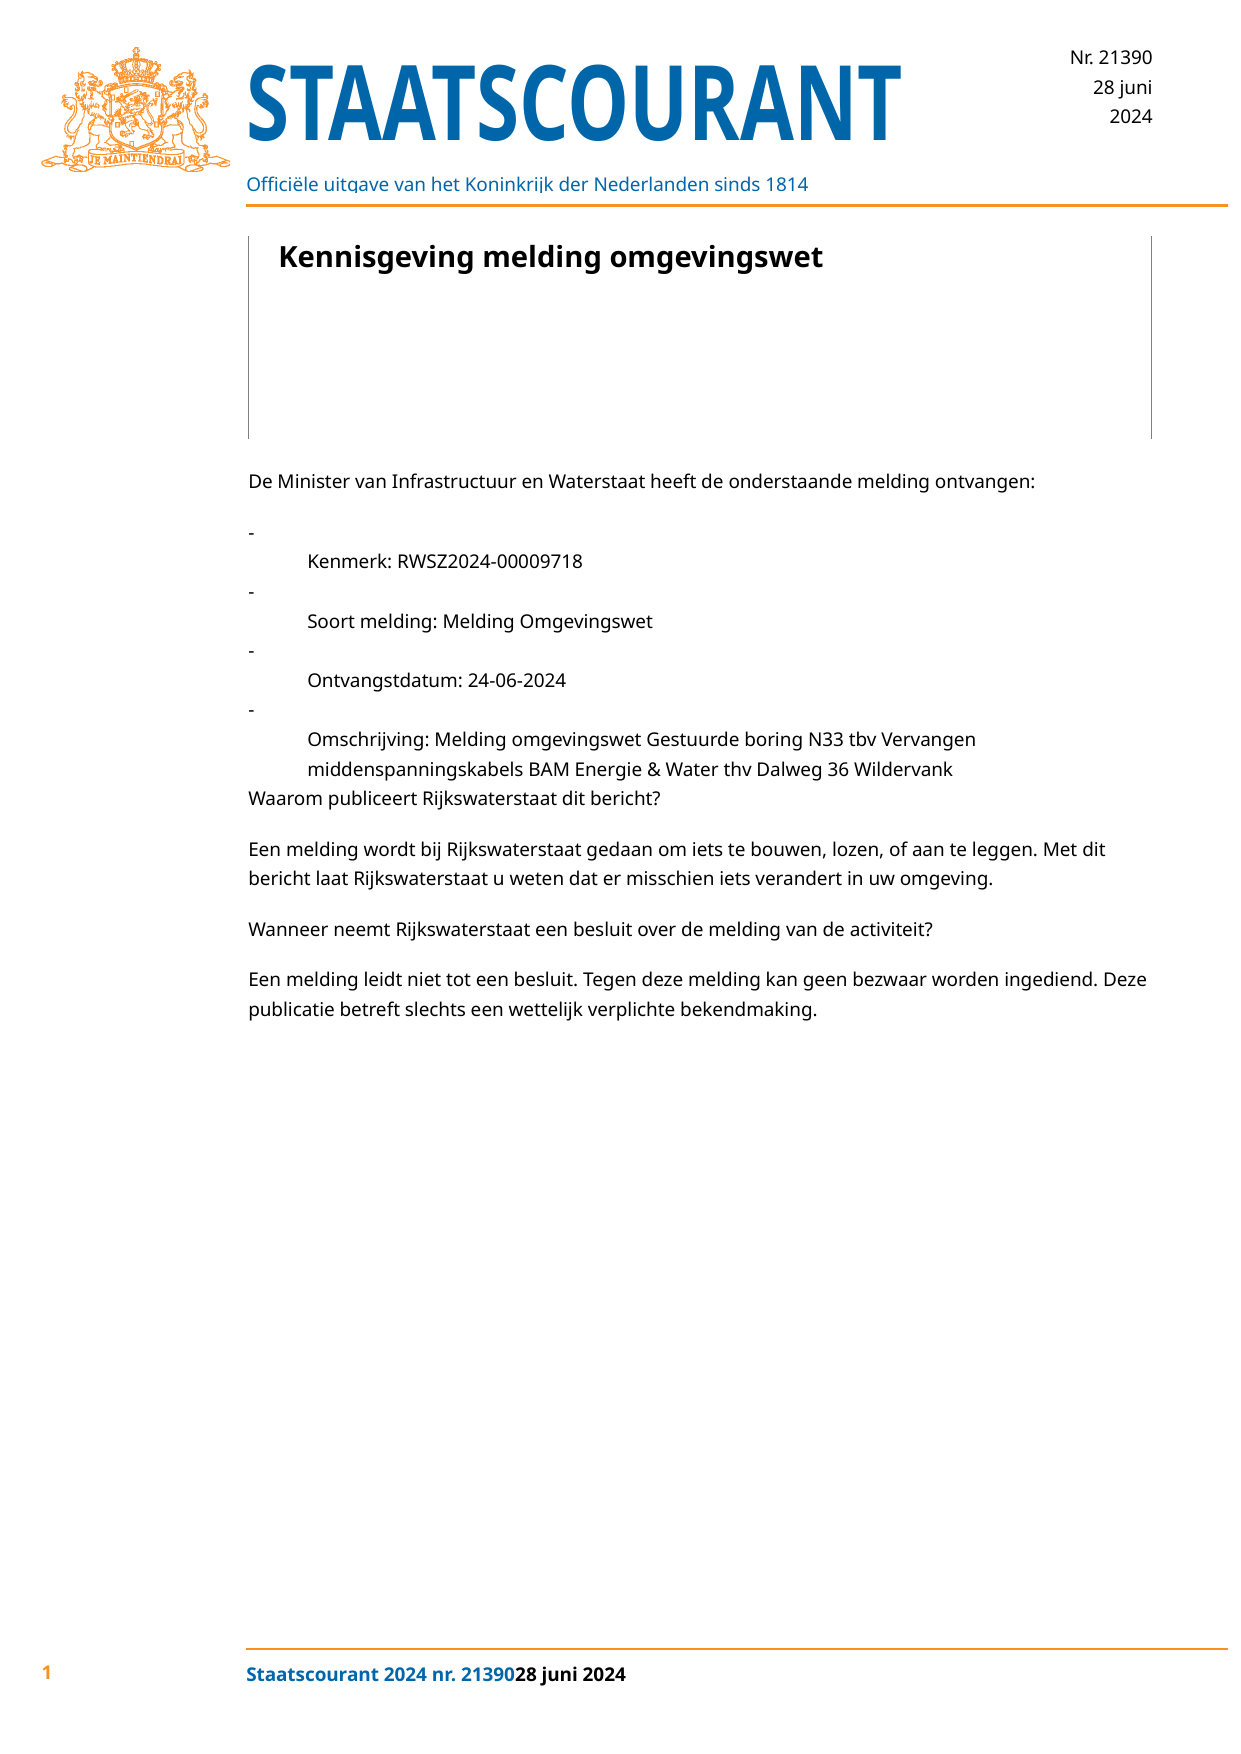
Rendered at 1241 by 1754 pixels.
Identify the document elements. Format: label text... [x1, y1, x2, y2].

text De Minister van Infrastructuur en Waterstaat heeft de onderstaande melding ontvangen: [248, 469, 1152, 494]
table_header [1090, 236, 1151, 413]
text Een melding wordt bij Rijkswaterstaat gedaan om iets te bouwen, lozen, of aan te leggen. Met dit bericht laat Rijkswaterstaat u weten dat er misschien iets verandert in uw omgeving. [248, 836, 1152, 891]
list Soort melding: Melding Omgevingswet [248, 608, 1152, 633]
picture [41, 47, 231, 172]
list Ontvangstdatum: 24-06-2024 [248, 667, 1152, 693]
table_header [850, 236, 912, 413]
text Een melding leidt niet tot een besluit. Tegen deze melding kan geen bezwaar worden ingediend. Deze publicatie betreft slechts een wettelijk verplichte bekendmaking. [248, 966, 1152, 1021]
list Kenmerk: RWSZ2024-00009718 [248, 549, 1152, 574]
text Wanneer neemt Rijkswaterstaat een besluit over de melding van de activiteit? [248, 916, 1152, 941]
list Omschrijving: Melding omgevingswet Gestuurde boring N33 tbv Vervangen middenspanningskabels BAM Energie & Water thv Dalweg 36 Wildervank [248, 726, 1152, 781]
table_header [850, 414, 1151, 439]
table_header Kennisgeving melding omgevingswet [249, 236, 850, 439]
text Waarom publiceert Rijkswaterstaat dit bericht? [248, 785, 1152, 811]
picture [912, 236, 1090, 414]
